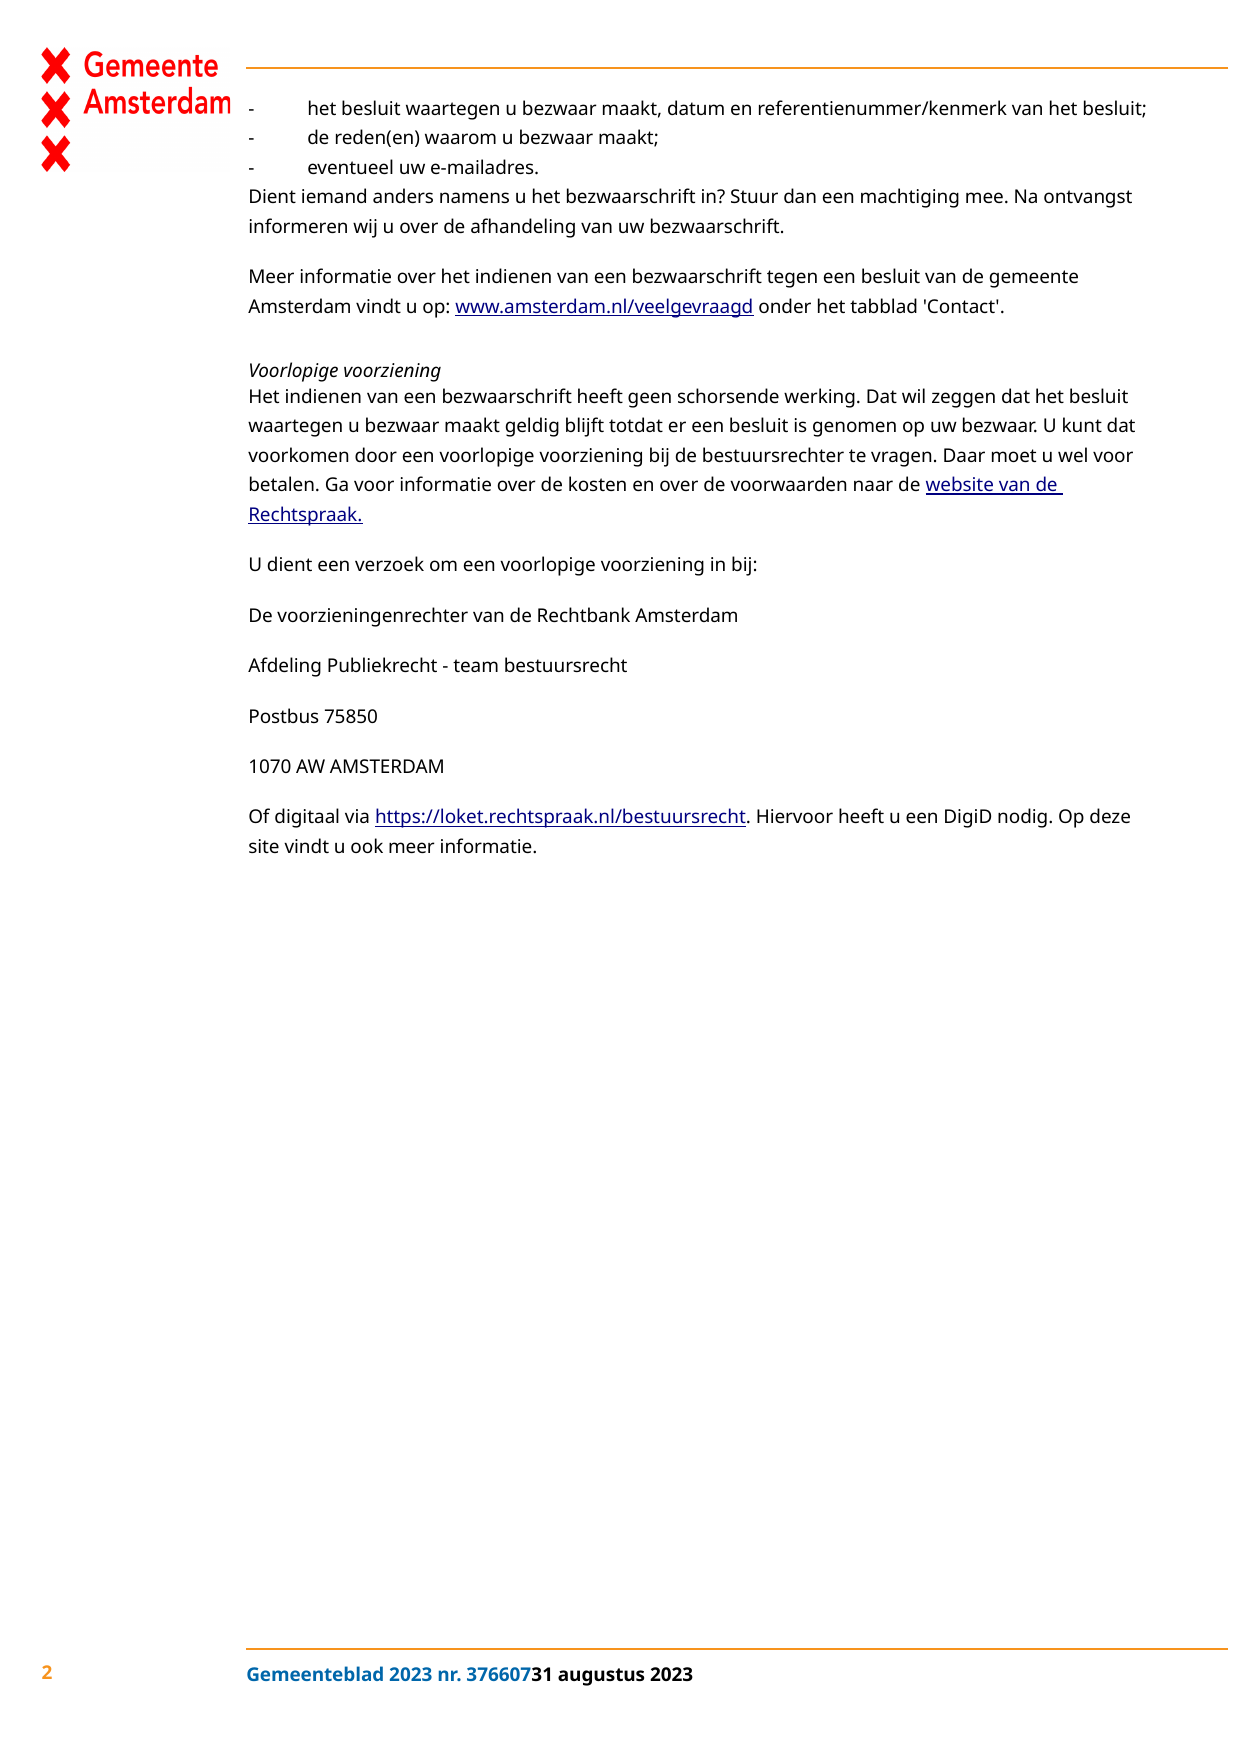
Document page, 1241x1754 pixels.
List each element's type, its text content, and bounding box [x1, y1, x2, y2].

list het besluit waartegen u bezwaar maakt, datum en referentienummer/kenmerk van het besluit; [248, 95, 1152, 121]
text Het indienen van een bezwaarschrift heeft geen schorsende werking. Dat wil zeggen dat het besluit waartegen u bezwaar maakt geldig blijft totdat er een besluit is genomen op uw bezwaar. U kunt dat voorkomen door een voorlopige voorziening bij de bestuursrechter te vragen. Daar moet u wel voor betalen. Ga voor informatie over de kosten en over de voorwaarden naar de website van de Rechtspraak. [248, 383, 1152, 527]
text Meer informatie over het indienen van een bezwaarschrift tegen een besluit van de gemeente Amsterdam vindt u op: www.amsterdam.nl/veelgevraagd onder het tabblad 'Contact'. [248, 263, 1152, 319]
list eventueel uw e-mailadres. [248, 154, 1152, 180]
text Of digitaal via https://loket.rechtspraak.nl/bestuursrecht. Hiervoor heeft u een DigiD nodig. Op deze site vindt u ook meer informatie. [248, 804, 1152, 859]
text U dient een verzoek om een voorlopige voorziening in bij: [248, 552, 1152, 577]
text Afdeling Publiekrecht - team bestuursrecht [248, 652, 1152, 678]
text Voorlopige voorziening [248, 357, 1152, 383]
text 1070 AW AMSTERDAM [248, 753, 1152, 779]
text Postbus 75850 [248, 703, 1152, 728]
list de reden(en) waarom u bezwaar maakt; [248, 124, 1152, 150]
picture [41, 47, 231, 172]
text Dient iemand anders namens u het bezwaarschrift in? Stuur dan een machtiging mee. Na ontvangst informeren wij u over de afhandeling van uw bezwaarschrift. [248, 183, 1152, 239]
text De voorzieningenrechter van de Rechtbank Amsterdam [248, 602, 1152, 628]
